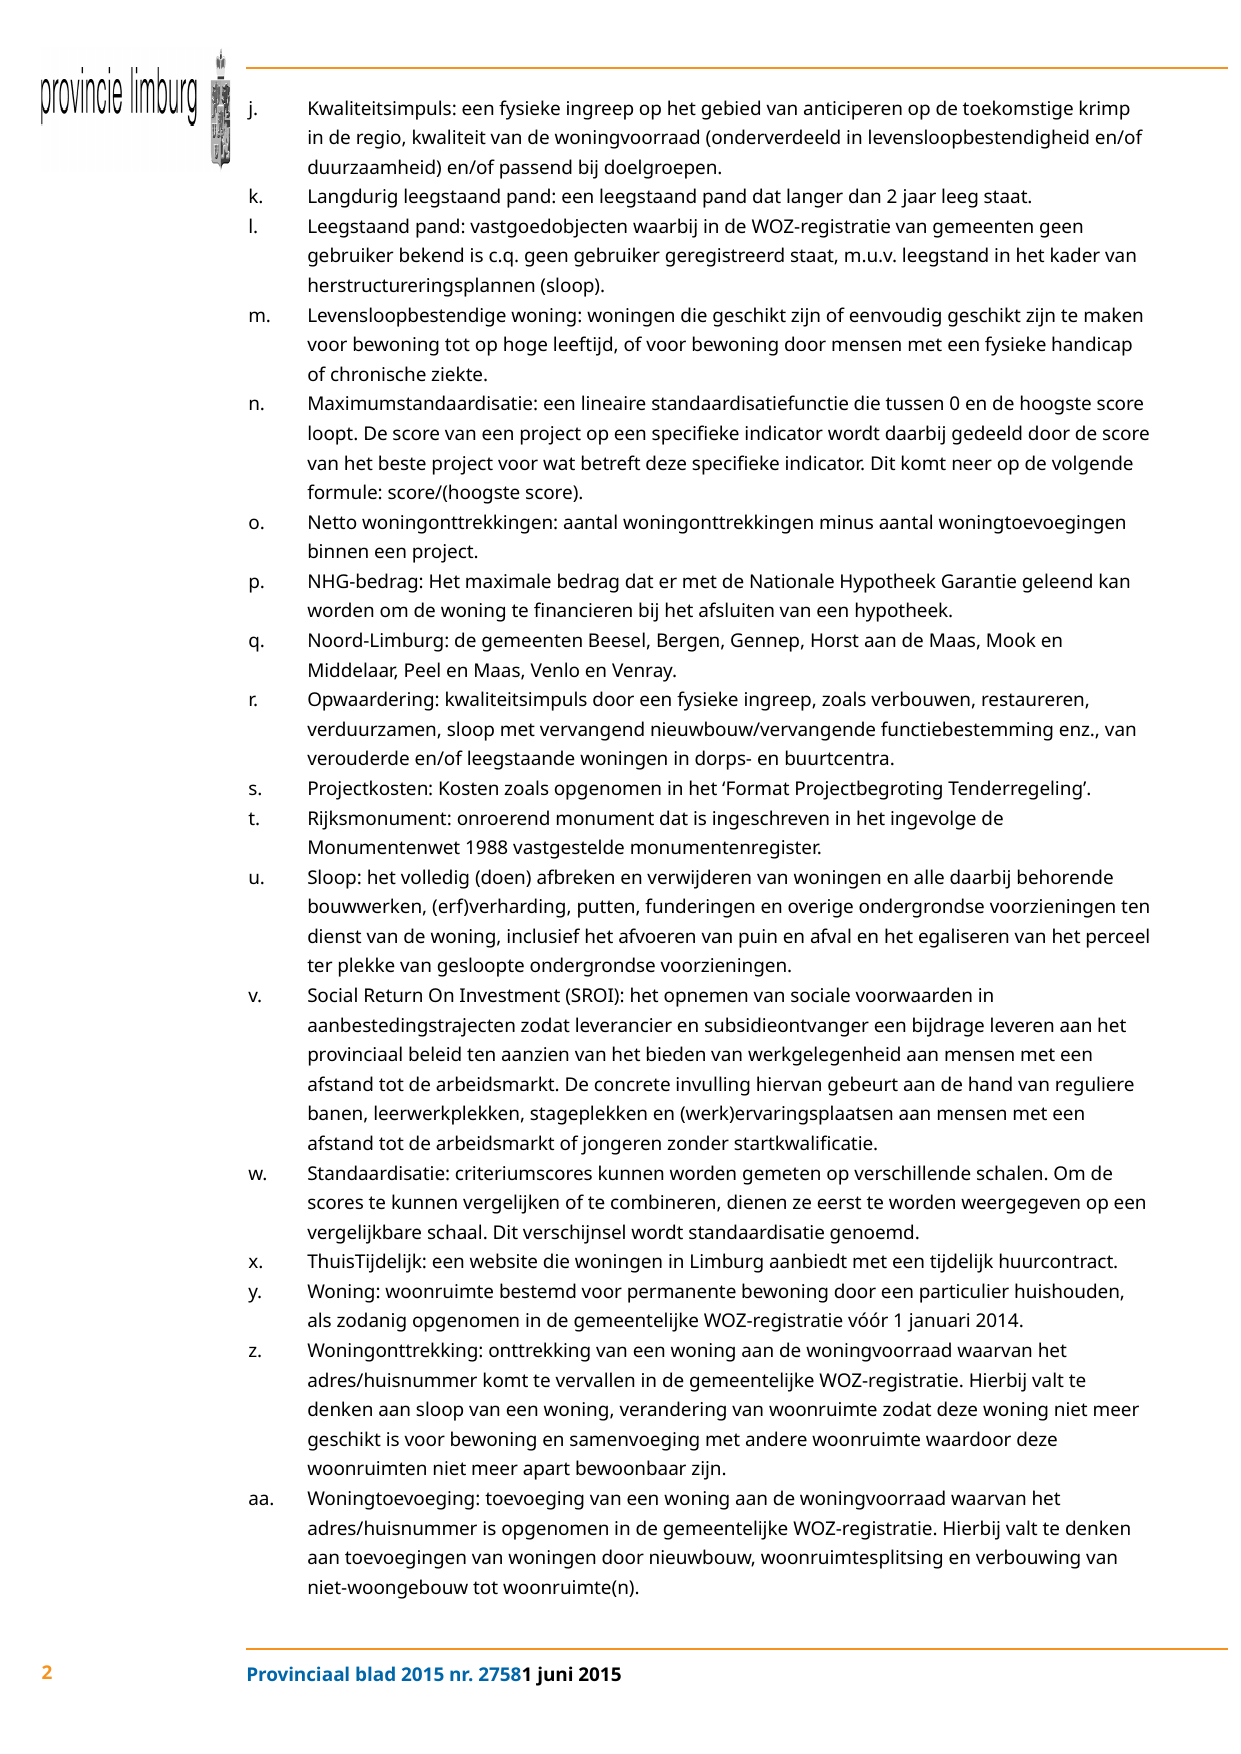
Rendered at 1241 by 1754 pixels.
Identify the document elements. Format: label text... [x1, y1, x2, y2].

list Opwaardering: kwaliteitsimpuls door een fysieke ingreep, zoals verbouwen, restaureren, verduurzamen, sloop met vervangend nieuwbouw/vervangende functiebestemming enz., van verouderde en/of leegstaande woningen in dorps- en buurtcentra. [248, 686, 1152, 771]
list Sloop: het volledig (doen) afbreken en verwijderen van woningen en alle daarbij behorende bouwwerken, (erf)verharding, putten, funderingen en overige ondergrondse voorzieningen ten dienst van de woning, inclusief het afvoeren van puin en afval en het egaliseren van het perceel ter plekke van gesloopte ondergrondse voorzieningen. [248, 864, 1152, 978]
list Netto woningonttrekkingen: aantal woningonttrekkingen minus aantal woningtoevoegingen binnen een project. [248, 509, 1152, 564]
list ThuisTijdelijk: een website die woningen in Limburg aanbiedt met een tijdelijk huurcontract. [248, 1248, 1152, 1274]
list Standaardisatie: criteriumscores kunnen worden gemeten op verschillende schalen. Om de scores te kunnen vergelijken of te combineren, dienen ze eerst te worden weergegeven op een vergelijkbare schaal. Dit verschijnsel wordt standaardisatie genoemd. [248, 1160, 1152, 1245]
list Leegstaand pand: vastgoedobjecten waarbij in de WOZ-registratie van gemeenten geen gebruiker bekend is c.q. geen gebruiker geregistreerd staat, m.u.v. leegstand in het kader van herstructureringsplannen (sloop). [248, 213, 1152, 298]
list Maximumstandaardisatie: een lineaire standaardisatiefunctie die tussen 0 en de hoogste score loopt. De score van een project op een specifieke indicator wordt daarbij gedeeld door de score van het beste project voor wat betreft deze specifieke indicator. Dit komt neer op de volgende formule: score/(hoogste score). [248, 391, 1152, 505]
list Woningonttrekking: onttrekking van een woning aan de woningvoorraad waarvan het adres/huisnummer komt te vervallen in de gemeentelijke WOZ-registratie. Hierbij valt te denken aan sloop van een woning, verandering van woonruimte zodat deze woning niet meer geschikt is voor bewoning en samenvoeging met andere woonruimte waardoor deze woonruimten niet meer apart bewoonbaar zijn. [248, 1337, 1152, 1481]
list Noord-Limburg: de gemeenten Beesel, Bergen, Gennep, Horst aan de Maas, Mook en Middelaar, Peel en Maas, Venlo en Venray. [248, 627, 1152, 683]
list Projectkosten: Kosten zoals opgenomen in het ‘Format Projectbegroting Tenderregeling’. [248, 775, 1152, 801]
list Langdurig leegstaand pand: een leegstaand pand dat langer dan 2 jaar leeg staat. [248, 183, 1152, 209]
list NHG-bedrag: Het maximale bedrag dat er met de Nationale Hypotheek Garantie geleend kan worden om de woning te financieren bij het afsluiten van een hypotheek. [248, 568, 1152, 623]
list Social Return On Investment (SROI): het opnemen van sociale voorwaarden in aanbestedingstrajecten zodat leverancier en subsidieontvanger een bijdrage leveren aan het provinciaal beleid ten aanzien van het bieden van werkgelegenheid aan mensen met een afstand tot de arbeidsmarkt. De concrete invulling hiervan gebeurt aan de hand van reguliere banen, leerwerkplekken, stageplekken en (werk)ervaringsplaatsen aan mensen met een afstand tot de arbeidsmarkt of jongeren zonder startkwalificatie. [248, 982, 1152, 1156]
list Rijksmonument: onroerend monument dat is ingeschreven in het ingevolge de Monumentenwet 1988 vastgestelde monumentenregister. [248, 805, 1152, 860]
picture [41, 47, 231, 172]
list Levensloopbestendige woning: woningen die geschikt zijn of eenvoudig geschikt zijn te maken voor bewoning tot op hoge leeftijd, of voor bewoning door mensen met een fysieke handicap of chronische ziekte. [248, 302, 1152, 387]
list Woning: woonruimte bestemd voor permanente bewoning door een particulier huishouden, als zodanig opgenomen in de gemeentelijke WOZ-registratie vóór 1 januari 2014. [248, 1278, 1152, 1333]
list Kwaliteitsimpuls: een fysieke ingreep op het gebied van anticiperen op de toekomstige krimp in de regio, kwaliteit van de woningvoorraad (onderverdeeld in levensloopbestendigheid en/of duurzaamheid) en/of passend bij doelgroepen. [248, 95, 1152, 180]
list Woningtoevoeging: toevoeging van een woning aan de woningvoorraad waarvan het adres/huisnummer is opgenomen in de gemeentelijke WOZ-registratie. Hierbij valt te denken aan toevoegingen van woningen door nieuwbouw, woonruimtesplitsing en verbouwing van niet-woongebouw tot woonruimte(n). [248, 1485, 1152, 1600]
